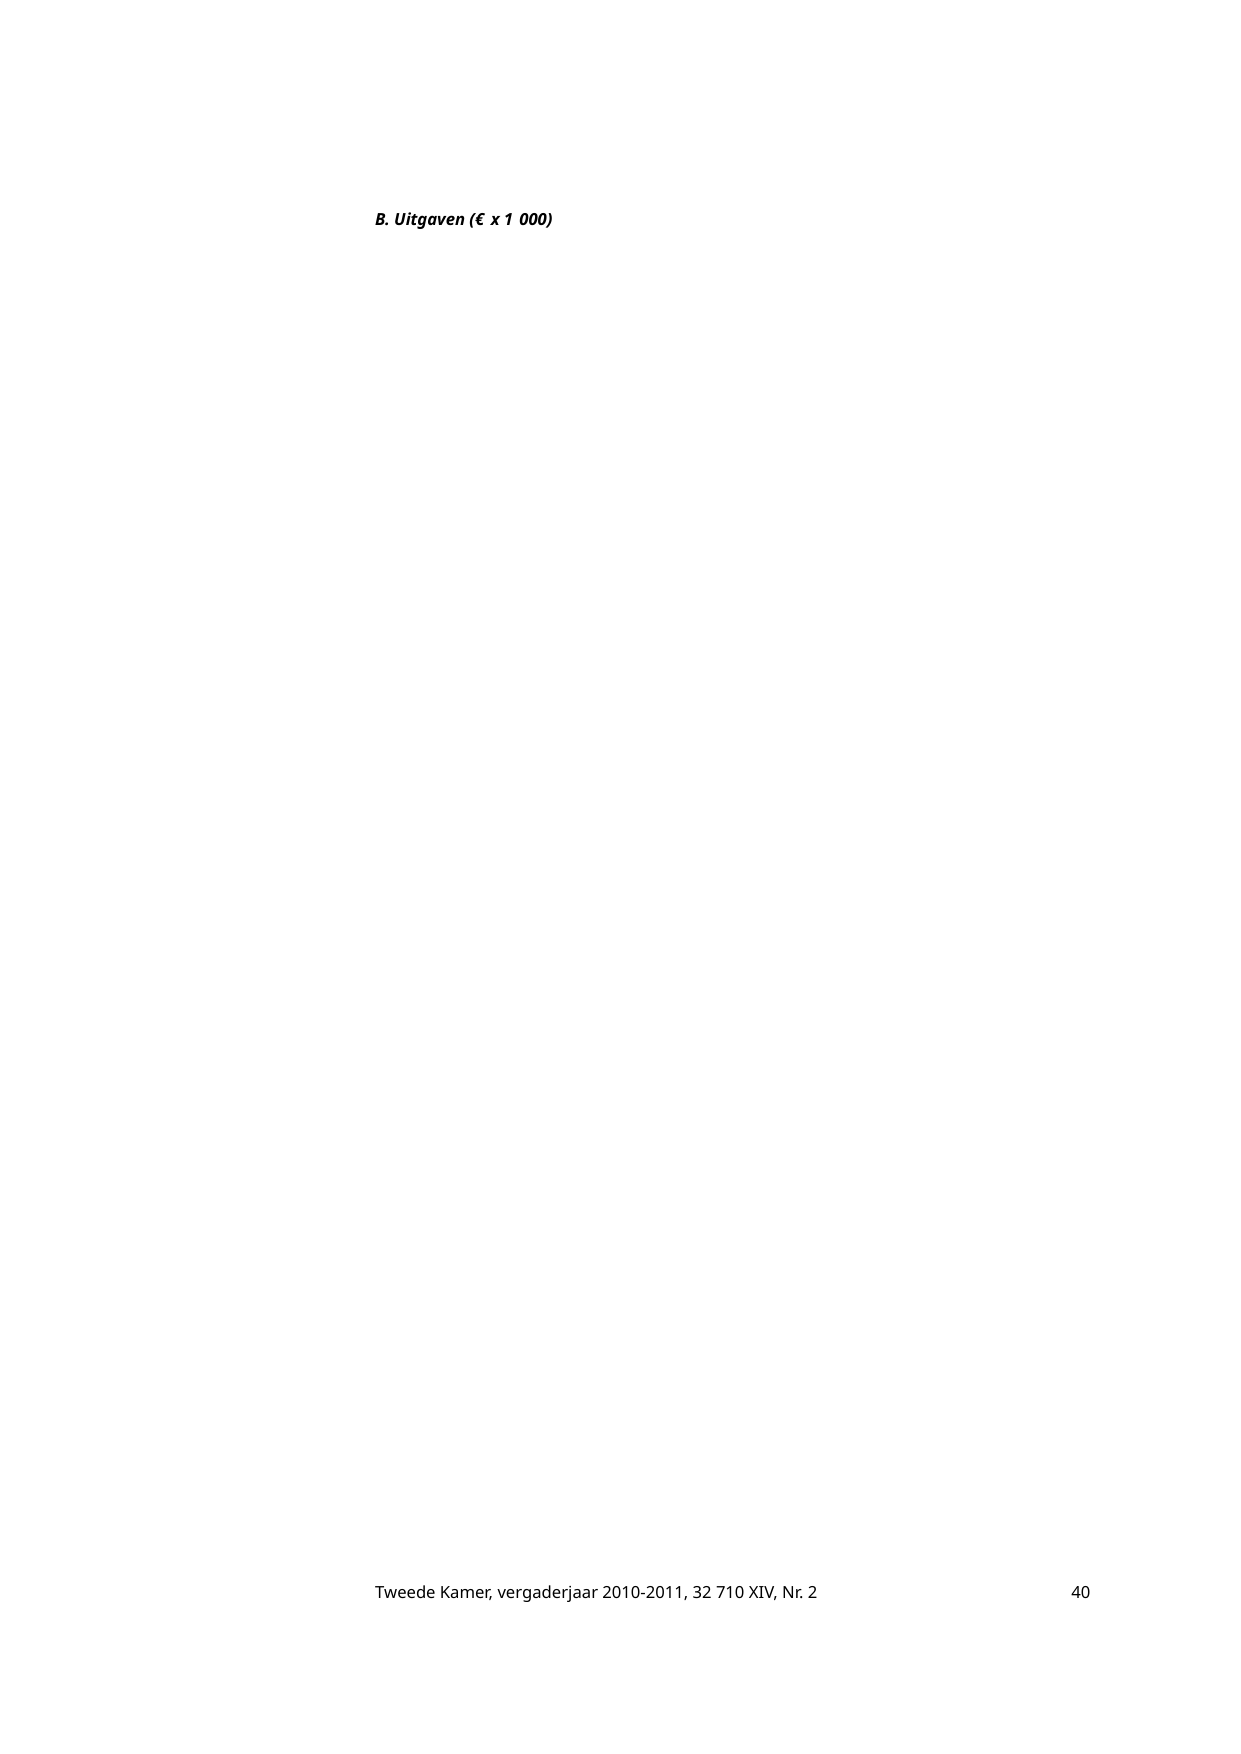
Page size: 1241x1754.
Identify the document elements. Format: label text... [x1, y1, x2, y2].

text B. Uitgaven (€ x 1 000) [375, 208, 1090, 231]
